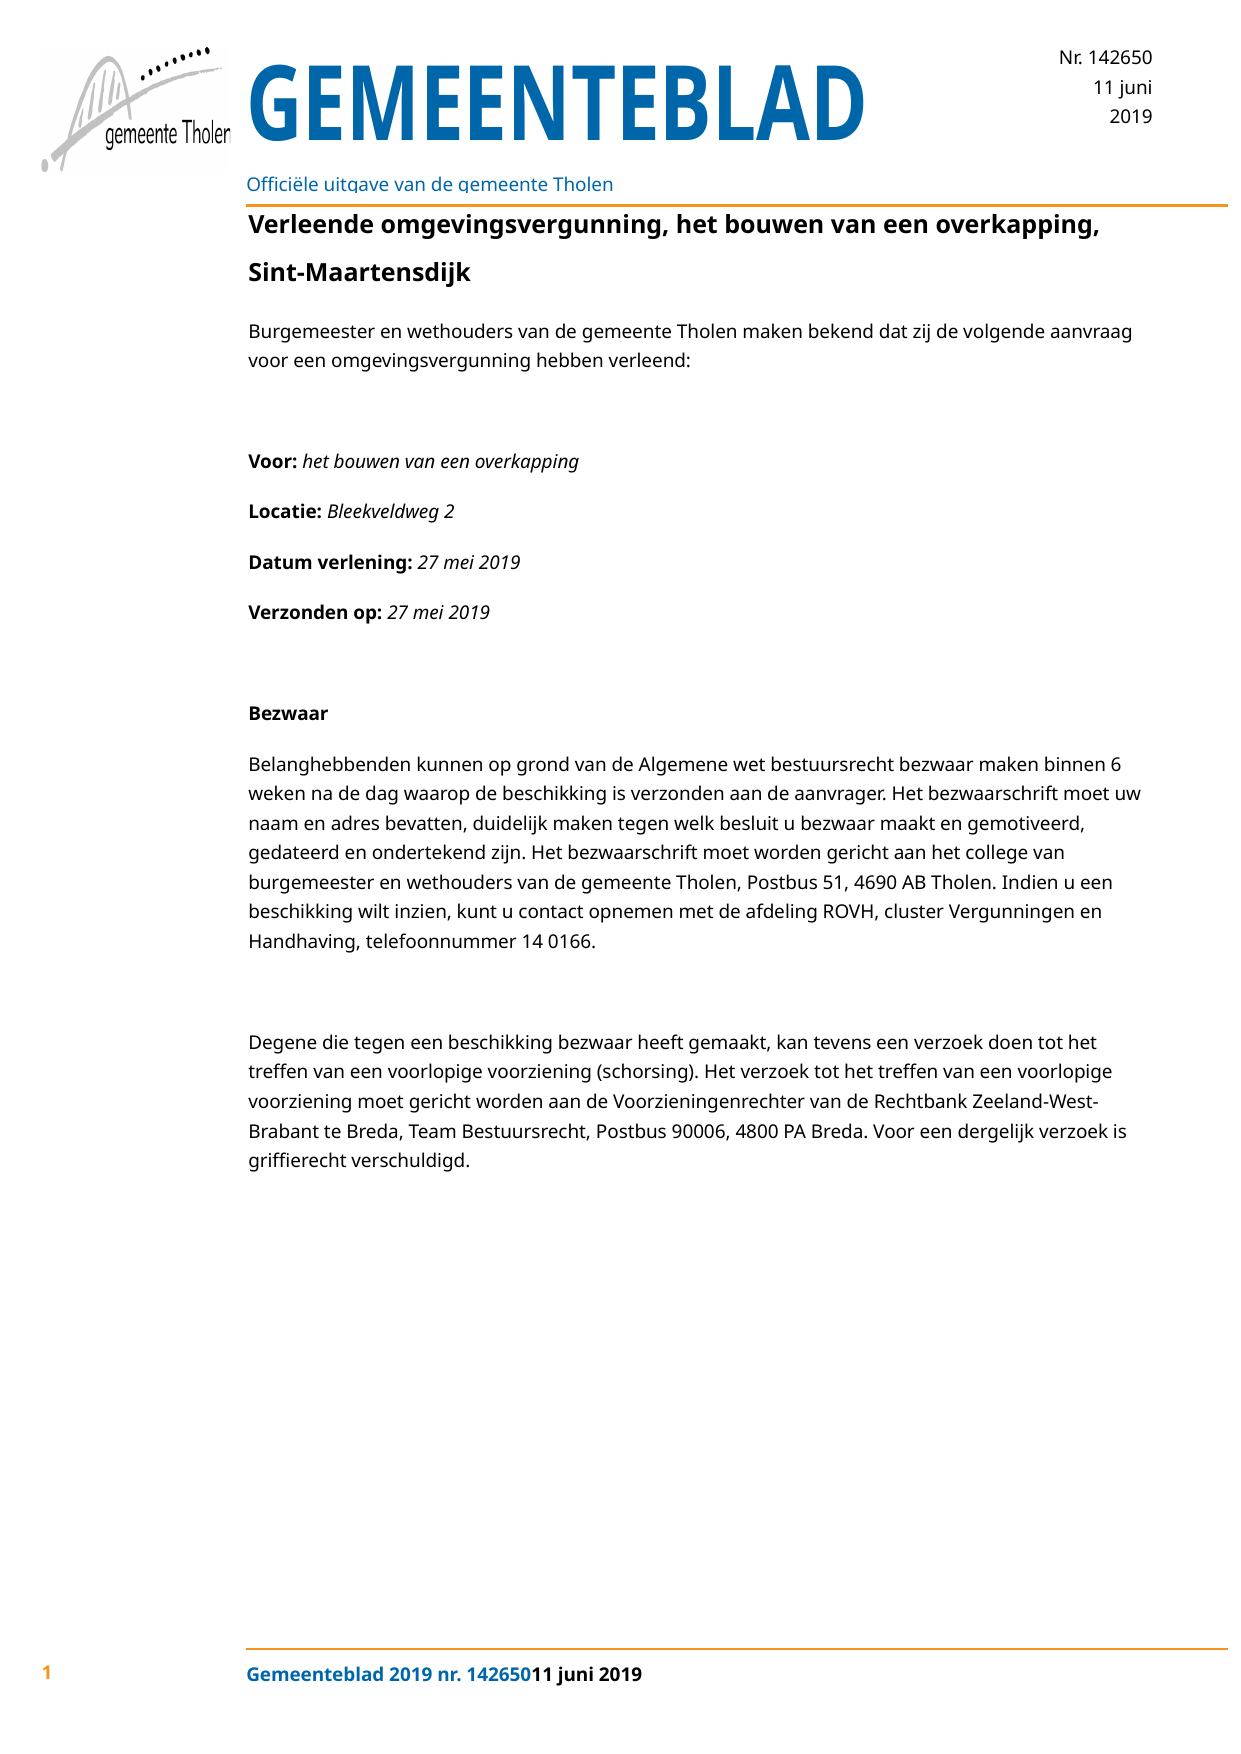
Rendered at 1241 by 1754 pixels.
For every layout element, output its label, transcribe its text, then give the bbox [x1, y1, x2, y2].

text Datum verlening: 27 mei 2019 [248, 549, 1152, 575]
text Burgemeester en wethouders van de gemeente Tholen maken bekend dat zij de volgende aanvraag voor een omgevingsvergunning hebben verleend: [248, 318, 1152, 373]
text Belanghebbenden kunnen op grond van de Algemene wet bestuursrecht bezwaar maken binnen 6 weken na de dag waarop de beschikking is verzonden aan de aanvrager. Het bezwaarschrift moet uw naam en adres bevatten, duidelijk maken tegen welk besluit u bezwaar maakt en gemotiveerd, gedateerd en ondertekend zijn. Het bezwaarschrift moet worden gericht aan het college van burgemeester en wethouders van de gemeente Tholen, Postbus 51, 4690 AB Tholen. Indien u een beschikking wilt inzien, kunt u contact opnemen met de afdeling ROVH, cluster Vergunningen en Handhaving, telefoonnummer 14 0166. [248, 751, 1152, 954]
text Voor: het bouwen van een overkapping [248, 448, 1152, 474]
text Bezwaar [248, 700, 1152, 726]
text Locatie: Bleekveldweg 2 [248, 499, 1152, 524]
text Verleende omgevingsvergunning, het bouwen van een overkapping, Sint-Maartensdijk [248, 207, 1152, 288]
text Degene die tegen een beschikking bezwaar heeft gemaakt, kan tevens een verzoek doen tot het treffen van een voorlopige voorziening (schorsing). Het verzoek tot het treffen van een voorlopige voorziening moet gericht worden aan de Voorzieningenrechter van de Rechtbank Zeeland-West-Brabant te Breda, Team Bestuursrecht, Postbus 90006, 4800 PA Breda. Voor een dergelijk verzoek is griffierecht verschuldigd. [248, 1029, 1152, 1173]
text Verzonden op: 27 mei 2019 [248, 599, 1152, 625]
picture [41, 47, 231, 172]
